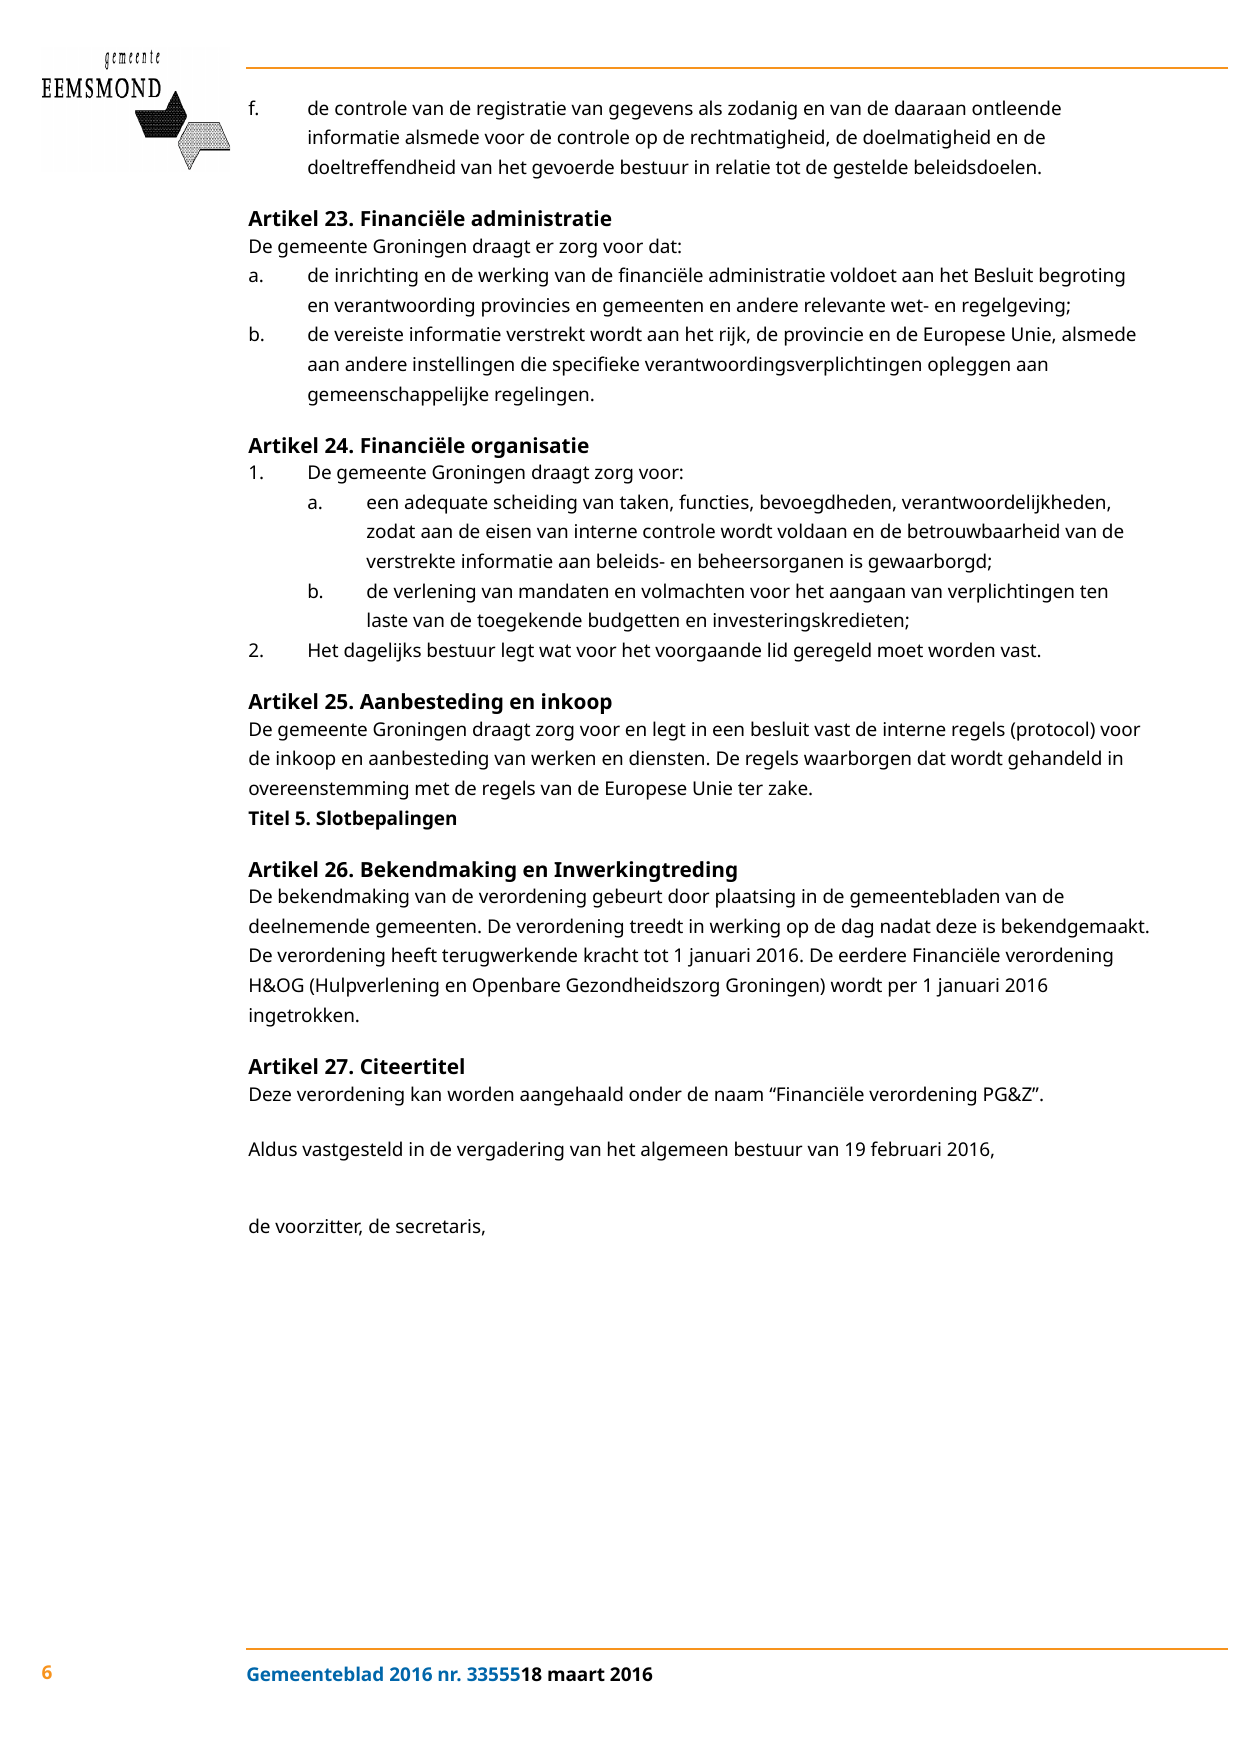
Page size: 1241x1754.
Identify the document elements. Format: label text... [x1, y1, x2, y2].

list een adequate scheiding van taken, functies, bevoegdheden, verantwoordelijkheden, zodat aan de eisen van interne controle wordt voldaan en de betrouwbaarheid van de verstrekte informatie aan beleids- en beheersorganen is gewaarborgd; [307, 489, 1152, 574]
text Titel 5. Slotbepalingen [248, 805, 1152, 830]
text Artikel 26. Bekendmaking en Inwerkingtreding [248, 855, 1152, 883]
list de controle van de registratie van gegevens als zodanig en van de daaraan ontleende informatie alsmede voor de controle op de rechtmatigheid, de doelmatigheid en de doeltreffendheid van het gevoerde bestuur in relatie tot de gestelde beleidsdoelen. [248, 95, 1152, 180]
list de verlening van mandaten en volmachten voor het aangaan van verplichtingen ten laste van de toegekende budgetten en investeringskredieten; [307, 578, 1152, 633]
text de voorzitter, de secretaris, [248, 1213, 1152, 1239]
list De gemeente Groningen draagt zorg voor: [248, 459, 1152, 485]
text Deze verordening kan worden aangehaald onder de naam “Financiële verordening PG&Z”. [248, 1081, 1152, 1106]
text De gemeente Groningen draagt er zorg voor dat: [248, 233, 1152, 258]
text De gemeente Groningen draagt zorg voor en legt in een besluit vast de interne regels (protocol) voor de inkoop en aanbesteding van werken en diensten. De regels waarborgen dat wordt gehandeld in overeenstemming met de regels van de Europese Unie ter zake. [248, 716, 1152, 801]
text Artikel 27. Citeertitel [248, 1052, 1152, 1081]
text Aldus vastgesteld in de vergadering van het algemeen bestuur van 19 februari 2016, [248, 1136, 1152, 1162]
text Artikel 24. Financiële organisatie [248, 431, 1152, 459]
picture [41, 47, 231, 172]
text De bekendmaking van de verordening gebeurt door plaatsing in de gemeentebladen van de deelnemende gemeenten. De verordening treedt in werking op de dag nadat deze is bekendgemaakt. De verordening heeft terugwerkende kracht tot 1 januari 2016. De eerdere Financiële verordening H&OG (Hulpverlening en Openbare Gezondheidszorg Groningen) wordt per 1 januari 2016 ingetrokken. [248, 883, 1152, 1028]
list Het dagelijks bestuur legt wat voor het voorgaande lid geregeld moet worden vast. [248, 637, 1152, 663]
text Artikel 25. Aanbesteding en inkoop [248, 687, 1152, 716]
list de inrichting en de werking van de financiële administratie voldoet aan het Besluit begroting en verantwoording provincies en gemeenten en andere relevante wet- en regelgeving; [248, 262, 1152, 318]
list de vereiste informatie verstrekt wordt aan het rijk, de provincie en de Europese Unie, alsmede aan andere instellingen die specifieke verantwoordingsverplichtingen opleggen aan gemeenschappelijke regelingen. [248, 322, 1152, 406]
text Artikel 23. Financiële administratie [248, 204, 1152, 233]
